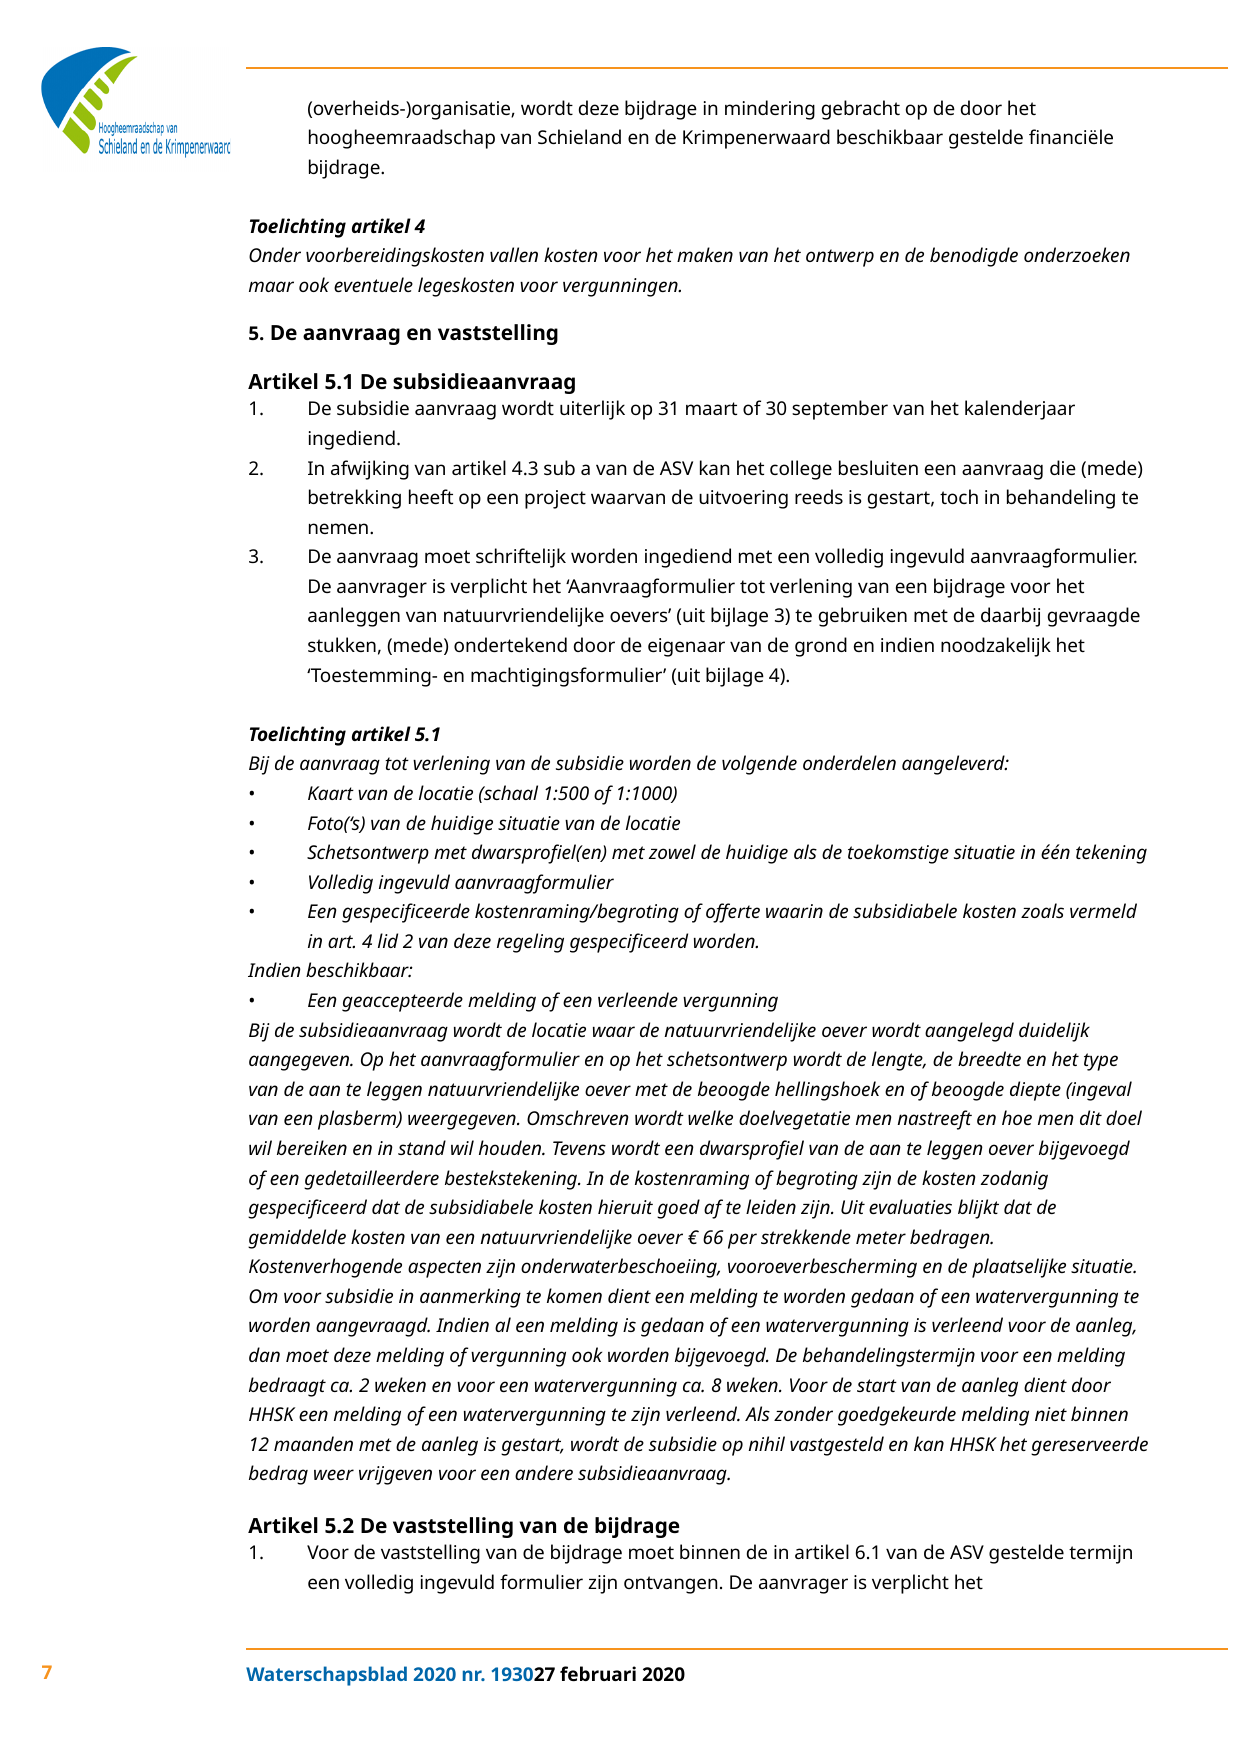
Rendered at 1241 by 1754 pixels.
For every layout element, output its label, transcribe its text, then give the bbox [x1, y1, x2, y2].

list De subsidie aanvraag wordt uiterlijk op 31 maart of 30 september van het kalenderjaar ingediend. [248, 396, 1152, 451]
text Artikel 5.1 De subsidieaanvraag [248, 367, 1152, 396]
list Voor de vaststelling van de bijdrage moet binnen de in artikel 6.1 van de ASV gestelde termijn een volledig ingevuld formulier zijn ontvangen. De aanvrager is verplicht het [248, 1539, 1152, 1595]
list (overheids-)organisatie, wordt deze bijdrage in mindering gebracht op de door het hoogheemraadschap van Schieland en de Krimpenerwaard beschikbaar gestelde financiële bijdrage. [248, 95, 1152, 180]
list Een geaccepteerde melding of een verleende vergunning [248, 987, 1152, 1013]
text Toelichting artikel 4 [248, 213, 1152, 239]
text 5. De aanvraag en vaststelling [248, 318, 1152, 346]
text Artikel 5.2 De vaststelling van de bijdrage [248, 1511, 1152, 1539]
text Bij de aanvraag tot verlening van de subsidie worden de volgende onderdelen aangeleverd: [248, 751, 1152, 776]
list Schetsontwerp met dwarsprofiel(en) met zowel de huidige als de toekomstige situatie in één tekening [248, 839, 1152, 865]
list Kaart van de locatie (schaal 1:500 of 1:1000) [248, 780, 1152, 806]
list De aanvraag moet schriftelijk worden ingediend met een volledig ingevuld aanvraagformulier. De aanvrager is verplicht het ‘Aanvraagformulier tot verlening van een bijdrage voor het aanleggen van natuurvriendelijke oevers’ (uit bijlage 3) te gebruiken met de daarbij gevraagde stukken, (mede) ondertekend door de eigenaar van de grond en indien noodzakelijk het ‘Toestemming- en machtigingsformulier’ (uit bijlage 4). [248, 543, 1152, 688]
picture [41, 47, 231, 172]
text Bij de subsidieaanvraag wordt de locatie waar de natuurvriendelijke oever wordt aangelegd duidelijk aangegeven. Op het aanvraagformulier en op het schetsontwerp wordt de lengte, de breedte en het type van de aan te leggen natuurvriendelijke oever met de beoogde hellingshoek en of beoogde diepte (ingeval van een plasberm) weergegeven. Omschreven wordt welke doelvegetatie men nastreeft en hoe men dit doel wil bereiken en in stand wil houden. Tevens wordt een dwarsprofiel van de aan te leggen oever bijgevoegd of een gedetailleerdere bestekstekening. In de kostenraming of begroting zijn de kosten zodanig gespecificeerd dat de subsidiabele kosten hieruit goed af te leiden zijn. Uit evaluaties blijkt dat de gemiddelde kosten van een natuurvriendelijke oever € 66 per strekkende meter bedragen. Kostenverhogende aspecten zijn onderwaterbeschoeiing, vooroeverbescherming en de plaatselijke situatie. Om voor subsidie in aanmerking te komen dient een melding te worden gedaan of een watervergunning te worden aangevraagd. Indien al een melding is gedaan of een watervergunning is verleend voor de aanleg, dan moet deze melding of vergunning ook worden bijgevoegd. De behandelingstermijn voor een melding bedraagt ca. 2 weken en voor een watervergunning ca. 8 weken. Voor de start van de aanleg dient door HHSK een melding of een watervergunning te zijn verleend. Als zonder goedgekeurde melding niet binnen 12 maanden met de aanleg is gestart, wordt de subsidie op nihil vastgesteld en kan HHSK het gereserveerde bedrag weer vrijgeven voor een andere subsidieaanvraag. [248, 1017, 1152, 1486]
text Toelichting artikel 5.1 [248, 721, 1152, 747]
text Indien beschikbaar: [248, 958, 1152, 983]
list Foto(‘s) van de huidige situatie van de locatie [248, 810, 1152, 836]
list Volledig ingevuld aanvraagformulier [248, 869, 1152, 895]
text Onder voorbereidingskosten vallen kosten voor het maken van het ontwerp en de benodigde onderzoeken maar ook eventuele legeskosten voor vergunningen. [248, 243, 1152, 298]
list Een gespecificeerde kostenraming/begroting of offerte waarin de subsidiabele kosten zoals vermeld in art. 4 lid 2 van deze regeling gespecificeerd worden. [248, 898, 1152, 954]
list In afwijking van artikel 4.3 sub a van de ASV kan het college besluiten een aanvraag die (mede) betrekking heeft op een project waarvan de uitvoering reeds is gestart, toch in behandeling te nemen. [248, 455, 1152, 540]
